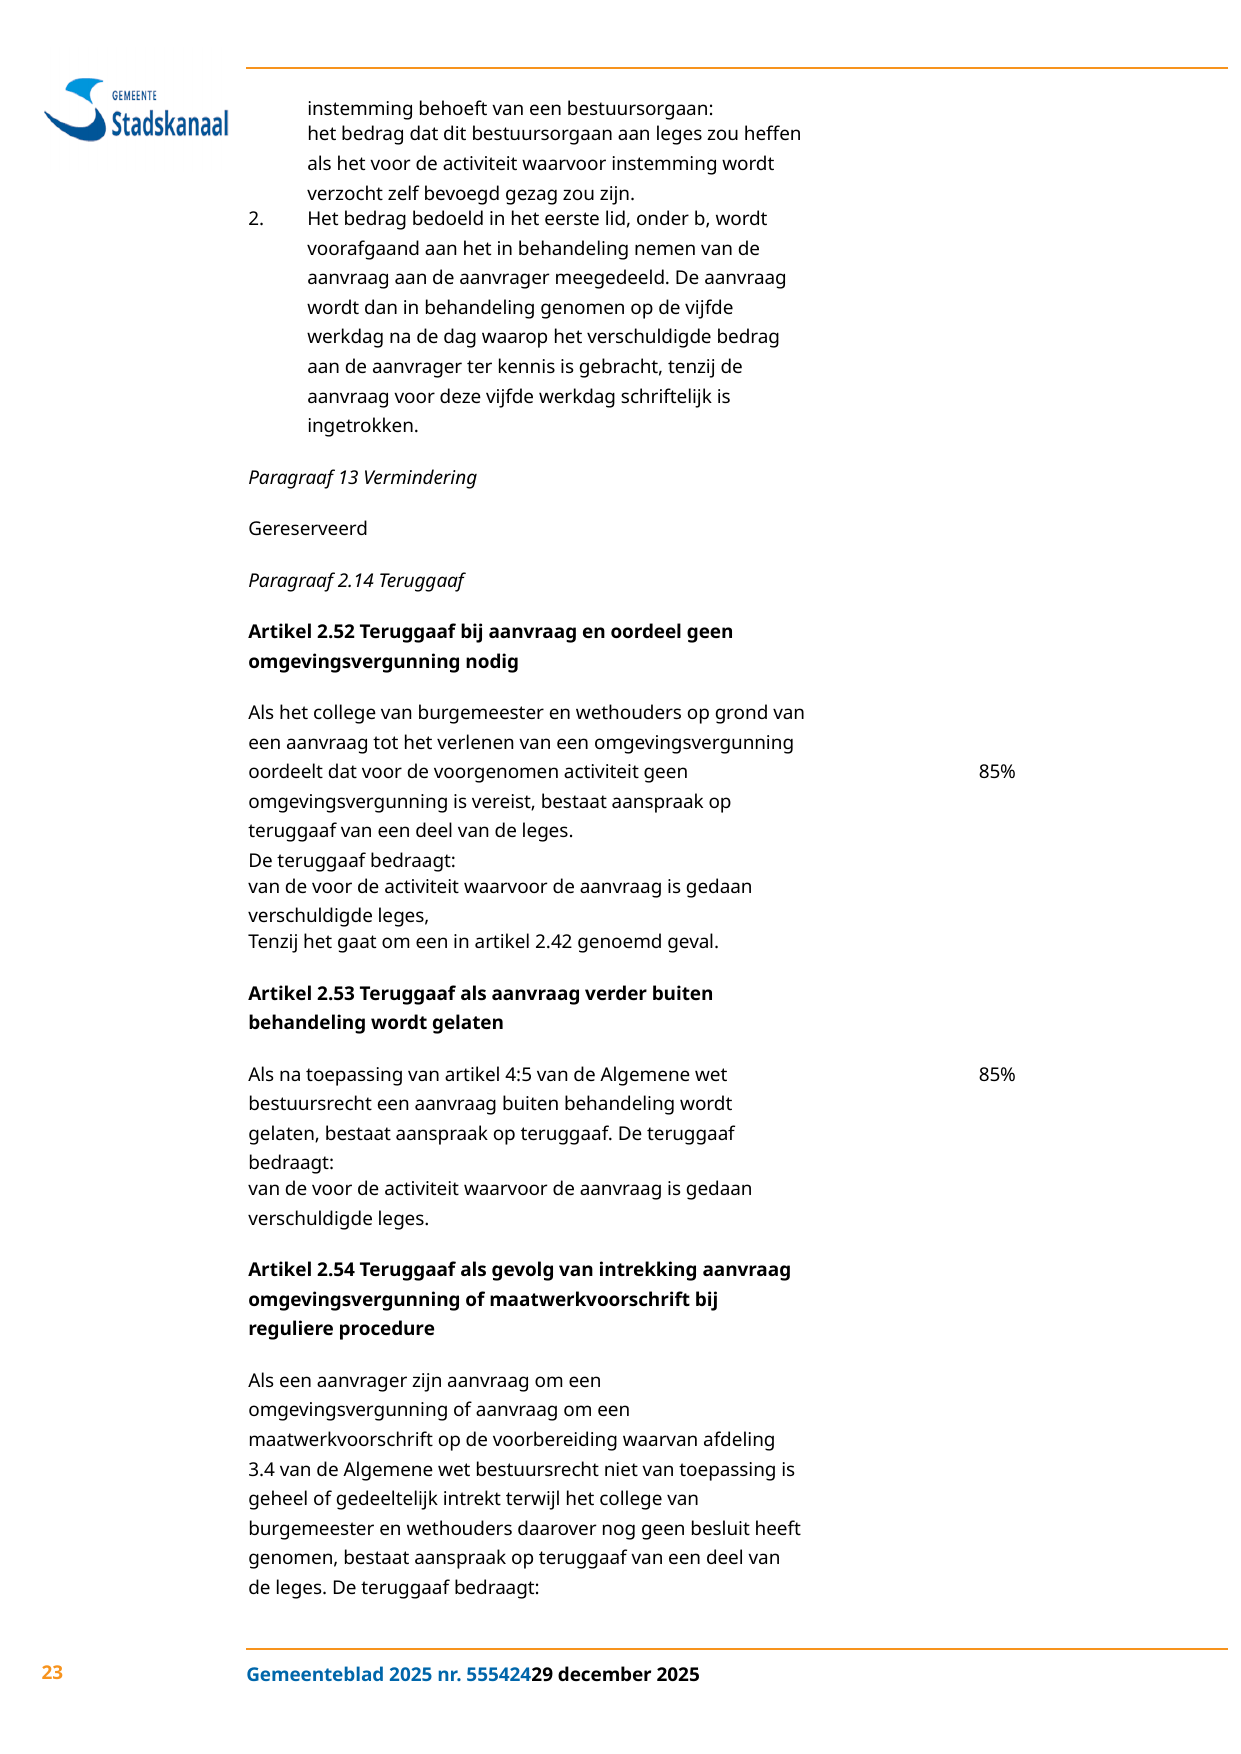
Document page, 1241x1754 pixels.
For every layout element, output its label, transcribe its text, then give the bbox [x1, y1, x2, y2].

table_cell van de voor de activiteit waarvoor de aanvraag is gedaan verschuldigde leges. [248, 1175, 805, 1231]
table_cell [805, 980, 978, 1035]
table_cell [805, 1231, 978, 1256]
table_cell Als het college van burgemeester en wethouders op grond van een aanvraag tot het verlenen van een omgevingsvergunning oordeelt dat voor de voorgenomen activiteit geen omgevingsvergunning is vereist, bestaat aanspraak op teruggaaf van een deel van de leges. De teruggaaf bedraagt: [248, 699, 805, 873]
table_cell [805, 618, 978, 674]
table_cell [248, 954, 805, 980]
table_cell Paragraaf 2.14 Teruggaaf [248, 567, 805, 593]
table_cell [805, 1061, 978, 1175]
table_cell [248, 438, 805, 464]
table_cell [805, 95, 978, 121]
table_cell [805, 205, 978, 438]
table_cell Artikel 2.53 Teruggaaf als aanvraag verder buiten behandeling wordt gelaten [248, 980, 805, 1035]
table_cell [979, 438, 1152, 464]
table_cell [979, 1256, 1152, 1341]
table_cell [979, 1367, 1152, 1600]
table_cell [979, 205, 1152, 438]
table_cell [805, 674, 978, 699]
table_cell [979, 515, 1152, 541]
table_cell [805, 121, 978, 205]
table_cell [805, 954, 978, 980]
table_cell [979, 928, 1152, 954]
table_cell Als een aanvrager zijn aanvraag om een omgevingsvergunning of aanvraag om een maatwerkvoorschrift op de voorbereiding waarvan afdeling 3.4 van de Algemene wet bestuursrecht niet van toepassing is geheel of gedeeltelijk intrekt terwijl het college van burgemeester en wethouders daarover nog geen besluit heeft genomen, bestaat aanspraak op teruggaaf van een deel van de leges. De teruggaaf bedraagt: [248, 1367, 805, 1600]
table_cell het bedrag dat dit bestuursorgaan aan leges zou heffen als het voor de activiteit waarvoor instemming wordt verzocht zelf bevoegd gezag zou zijn. [248, 121, 805, 205]
table_cell Tenzij het gaat om een in artikel 2.42 genoemd geval. [248, 928, 805, 954]
table_cell [805, 928, 978, 954]
table_cell [979, 490, 1152, 515]
table_cell [979, 1035, 1152, 1061]
table_cell [979, 873, 1152, 928]
table_cell [248, 490, 805, 515]
table_cell [805, 438, 978, 464]
table_cell [805, 1035, 978, 1061]
table_cell [805, 464, 978, 490]
table_cell [979, 954, 1152, 980]
table_cell [979, 464, 1152, 490]
picture [41, 47, 231, 172]
table_cell [805, 873, 978, 928]
table_cell [979, 980, 1152, 1035]
table_cell [979, 674, 1152, 699]
table_cell [805, 567, 978, 593]
table_cell 85% [979, 699, 1152, 873]
table_cell Artikel 2.52 Teruggaaf bij aanvraag en oordeel geen omgevingsvergunning nodig [248, 618, 805, 674]
table_cell [979, 95, 1152, 121]
table_cell [248, 674, 805, 699]
table_cell [979, 618, 1152, 674]
table_cell [248, 1035, 805, 1061]
table_cell [805, 1367, 978, 1600]
table_cell Als na toepassing van artikel 4:5 van de Algemene wet bestuursrecht een aanvraag buiten behandeling wordt gelaten, bestaat aanspraak op teruggaaf. De teruggaaf bedraagt: [248, 1061, 805, 1175]
table_cell Paragraaf 13 Vermindering [248, 464, 805, 490]
table_cell [805, 1341, 978, 1367]
table_cell [248, 541, 805, 567]
table_cell [979, 121, 1152, 205]
table_cell 85% [979, 1061, 1152, 1175]
table_cell [248, 1231, 805, 1256]
table_cell [805, 515, 978, 541]
table_cell Artikel 2.54 Teruggaaf als gevolg van intrekking aanvraag omgevingsvergunning of maatwerkvoorschrift bij reguliere procedure [248, 1256, 805, 1341]
table_cell [979, 1341, 1152, 1367]
table_cell [805, 1256, 978, 1341]
table_cell [979, 1175, 1152, 1231]
table_cell Gereserveerd [248, 515, 805, 541]
table_cell [805, 1175, 978, 1231]
table_cell [805, 490, 978, 515]
table_cell [979, 1231, 1152, 1256]
table_cell [979, 593, 1152, 618]
table_cell [248, 593, 805, 618]
table_cell [805, 541, 978, 567]
table_cell [979, 567, 1152, 593]
table_cell [979, 541, 1152, 567]
table_cell Het bedrag bedoeld in het eerste lid, onder b, wordt voorafgaand aan het in behandeling nemen van de aanvraag aan de aanvrager meegedeeld. De aanvraag wordt dan in behandeling genomen op de vijfde werkdag na de dag waarop het verschuldigde bedrag aan de aanvrager ter kennis is gebracht, tenzij de aanvraag voor deze vijfde werkdag schriftelijk is ingetrokken. [248, 205, 805, 438]
table_cell van de voor de activiteit waarvoor de aanvraag is gedaan verschuldigde leges, [248, 873, 805, 928]
table_cell [805, 593, 978, 618]
table_cell instemming behoeft van een bestuursorgaan: [248, 95, 805, 121]
table_cell [805, 699, 978, 873]
table_cell [248, 1341, 805, 1367]
